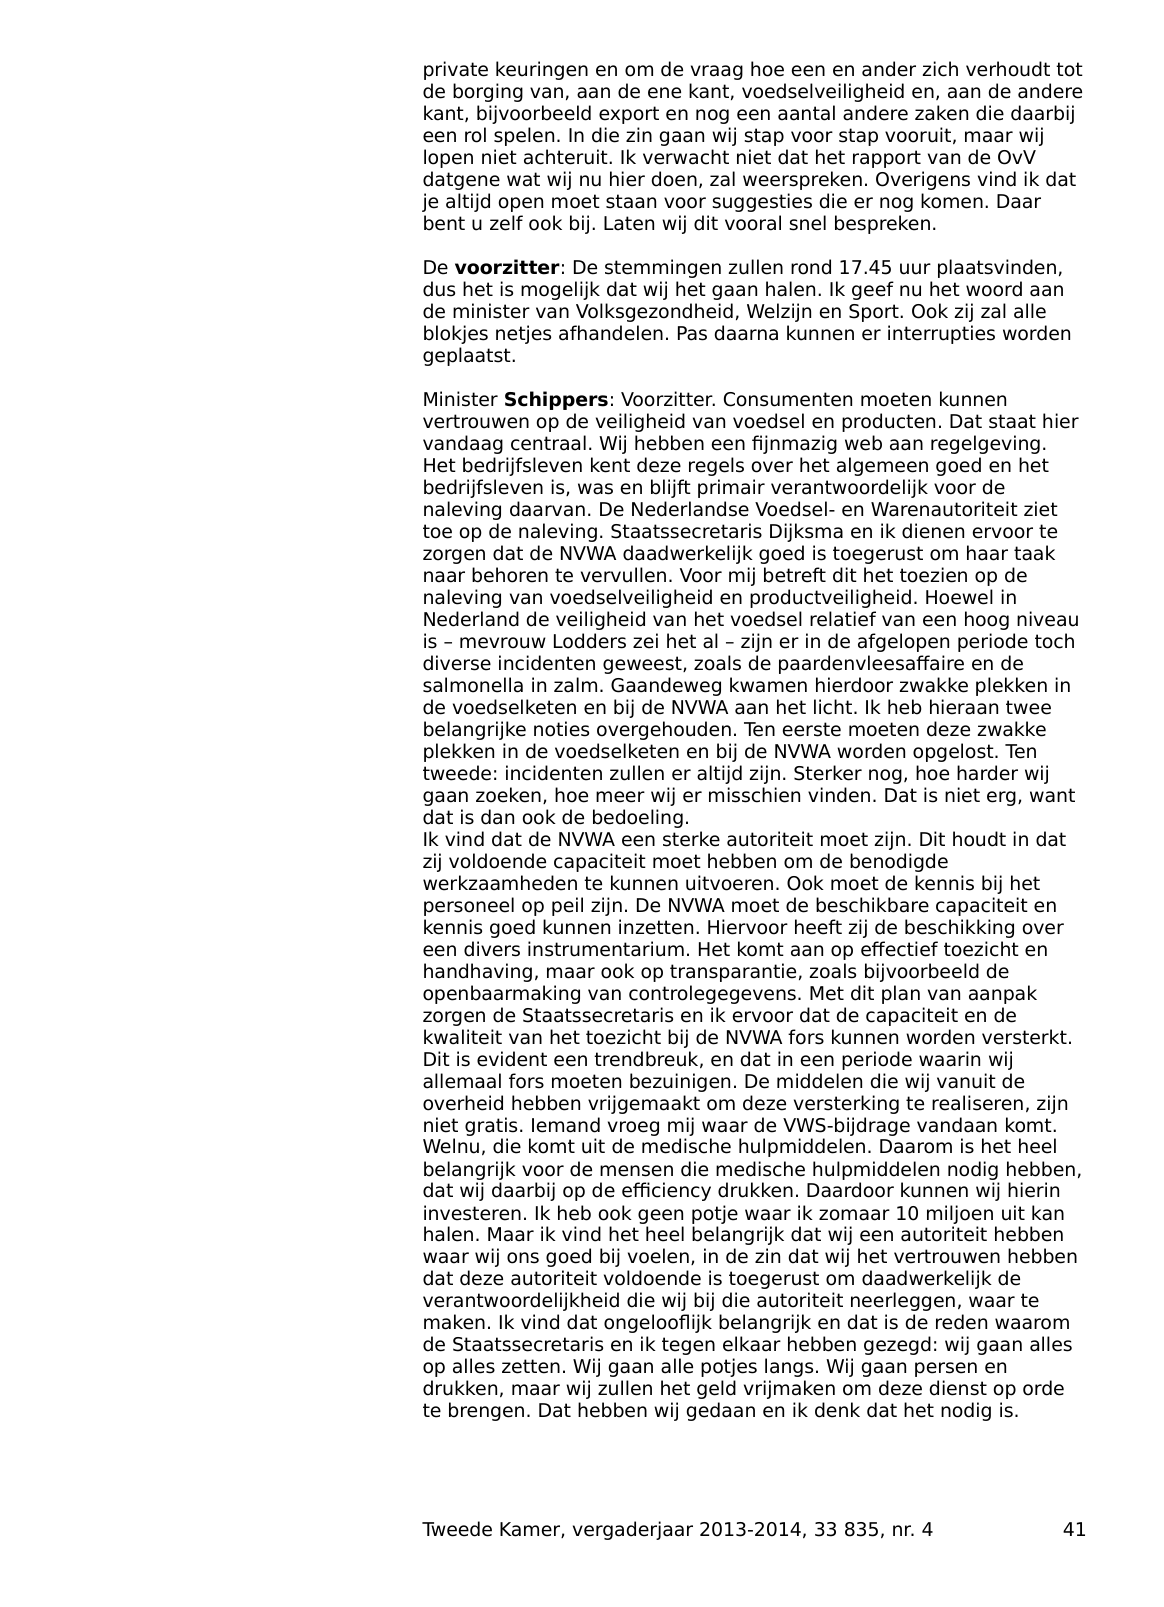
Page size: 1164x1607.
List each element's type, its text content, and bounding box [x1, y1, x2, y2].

text Minister Schippers: Voorzitter. Consumenten moeten kunnen vertrouwen op de veiligheid van voedsel en producten. Dat staat hier vandaag centraal. Wij hebben een fijnmazig web aan regelgeving. Het bedrijfsleven kent deze regels over het algemeen goed en het bedrijfsleven is, was en blijft primair verantwoordelijk voor de naleving daarvan. De Nederlandse Voedsel- en Warenautoriteit ziet toe op de naleving. Staatssecretaris Dijksma en ik dienen ervoor te zorgen dat de NVWA daadwerkelijk goed is toegerust om haar taak naar behoren te vervullen. Voor mij betreft dit het toezien op de naleving van voedselveiligheid en productveiligheid. Hoewel in Nederland de veiligheid van het voedsel relatief van een hoog niveau is – mevrouw Lodders zei het al – zijn er in de afgelopen periode toch diverse incidenten geweest, zoals de paardenvleesaffaire en de salmonella in zalm. Gaandeweg kwamen hierdoor zwakke plekken in de voedselketen en bij de NVWA aan het licht. Ik heb hieraan twee belangrijke noties overgehouden. Ten eerste moeten deze zwakke plekken in de voedselketen en bij de NVWA worden opgelost. Ten tweede: incidenten zullen er altijd zijn. Sterker nog, hoe harder wij gaan zoeken, hoe meer wij er misschien vinden. Dat is niet erg, want dat is dan ook de bedoeling. [422, 389, 1087, 829]
text Ik vind dat de NVWA een sterke autoriteit moet zijn. Dit houdt in dat zij voldoende capaciteit moet hebben om de benodigde werkzaamheden te kunnen uitvoeren. Ook moet de kennis bij het personeel op peil zijn. De NVWA moet de beschikbare capaciteit en kennis goed kunnen inzetten. Hiervoor heeft zij de beschikking over een divers instrumentarium. Het komt aan op effectief toezicht en handhaving, maar ook op transparantie, zoals bijvoorbeeld de openbaarmaking van controlegegevens. Met dit plan van aanpak zorgen de Staatssecretaris en ik ervoor dat de capaciteit en de kwaliteit van het toezicht bij de NVWA fors kunnen worden versterkt. Dit is evident een trendbreuk, en dat in een periode waarin wij allemaal fors moeten bezuinigen. De middelen die wij vanuit de overheid hebben vrijgemaakt om deze versterking te realiseren, zijn niet gratis. Iemand vroeg mij waar de VWS-bijdrage vandaan komt. Welnu, die komt uit de medische hulpmiddelen. Daarom is het heel belangrijk voor de mensen die medische hulpmiddelen nodig hebben, dat wij daarbij op de efficiency drukken. Daardoor kunnen wij hierin investeren. Ik heb ook geen potje waar ik zomaar 10 miljoen uit kan halen. Maar ik vind het heel belangrijk dat wij een autoriteit hebben waar wij ons goed bij voelen, in de zin dat wij het vertrouwen hebben dat deze autoriteit voldoende is toegerust om daadwerkelijk de verantwoordelijkheid die wij bij die autoriteit neerleggen, waar te maken. Ik vind dat ongelooflijk belangrijk en dat is de reden waarom de Staatssecretaris en ik tegen elkaar hebben gezegd: wij gaan alles op alles zetten. Wij gaan alle potjes langs. Wij gaan persen en drukken, maar wij zullen het geld vrijmaken om deze dienst op orde te brengen. Dat hebben wij gedaan en ik denk dat het nodig is. [422, 829, 1087, 1422]
text De voorzitter: De stemmingen zullen rond 17.45 uur plaatsvinden, dus het is mogelijk dat wij het gaan halen. Ik geef nu het woord aan de minister van Volksgezondheid, Welzijn en Sport. Ook zij zal alle blokjes netjes afhandelen. Pas daarna kunnen er interrupties worden geplaatst. [422, 257, 1087, 367]
text private keuringen en om de vraag hoe een en ander zich verhoudt tot de borging van, aan de ene kant, voedselveiligheid en, aan de andere kant, bijvoorbeeld export en nog een aantal andere zaken die daarbij een rol spelen. In die zin gaan wij stap voor stap vooruit, maar wij lopen niet achteruit. Ik verwacht niet dat het rapport van de OvV datgene wat wij nu hier doen, zal weerspreken. Overigens vind ik dat je altijd open moet staan voor suggesties die er nog komen. Daar bent u zelf ook bij. Laten wij dit vooral snel bespreken. [422, 59, 1087, 235]
